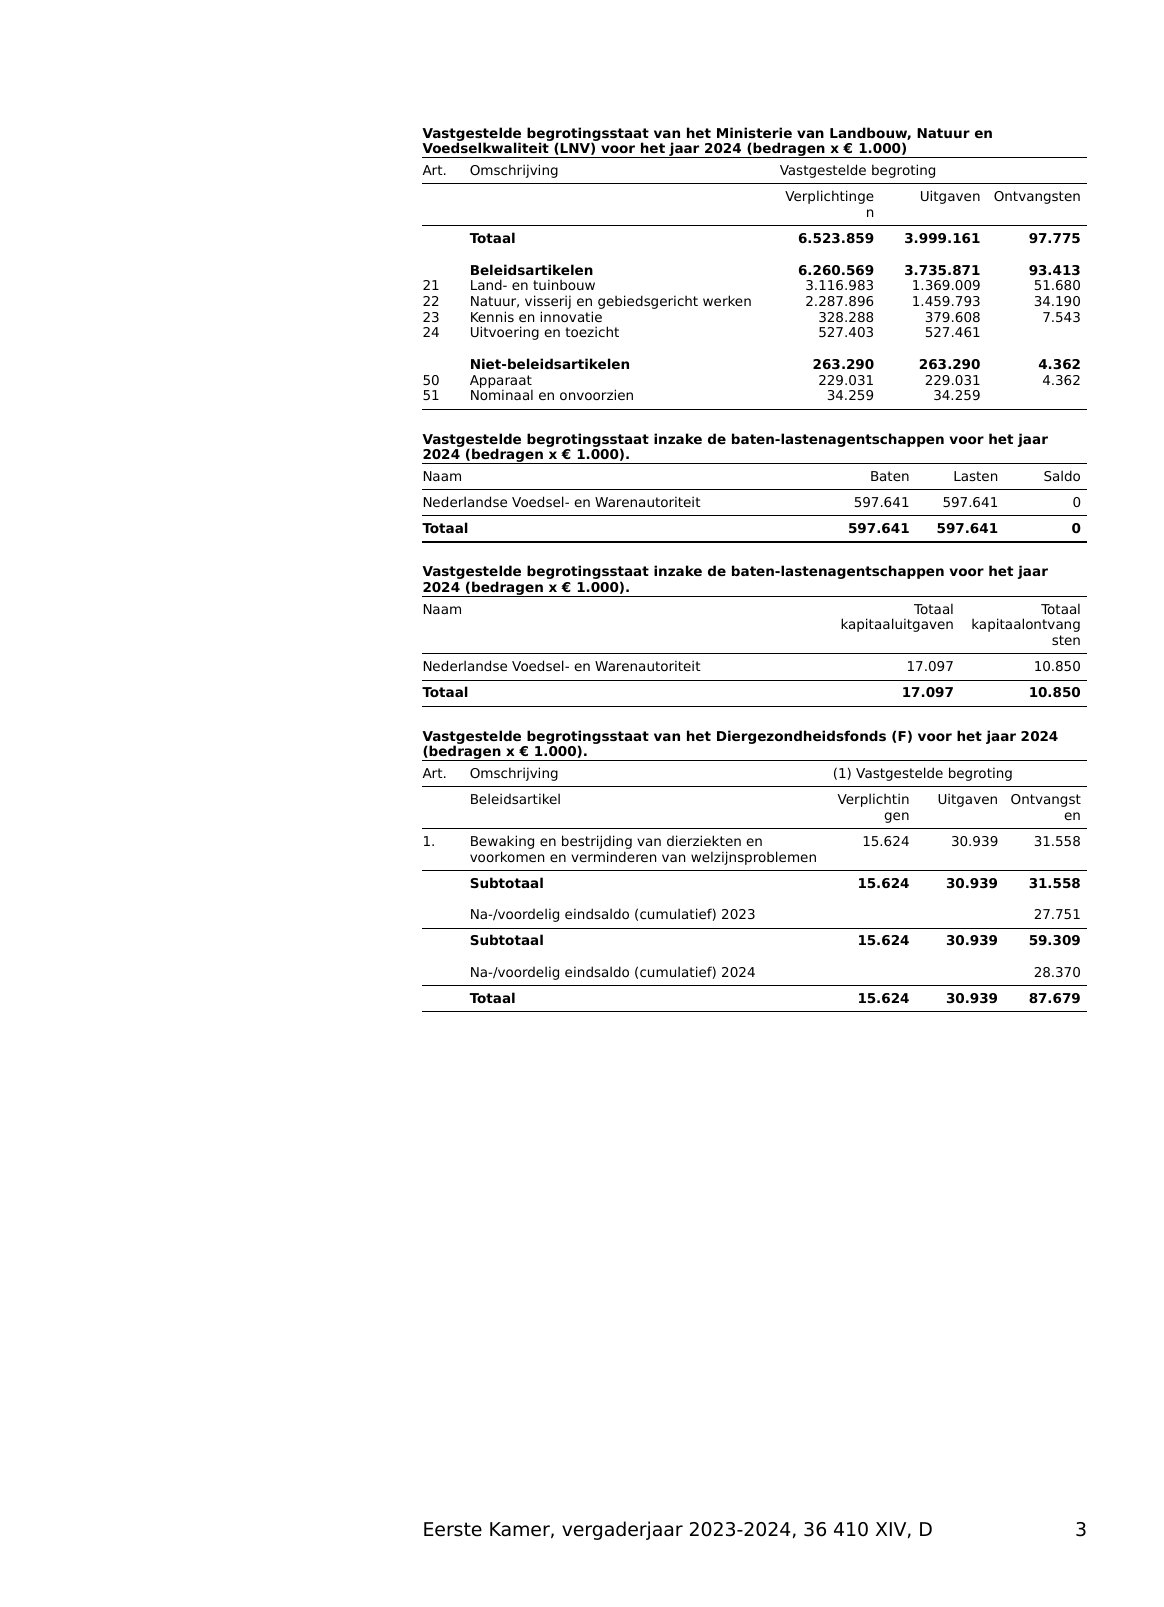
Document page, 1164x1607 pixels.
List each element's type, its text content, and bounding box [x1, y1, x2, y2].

table_cell (1) Vastgestelde begroting [827, 761, 1087, 786]
table_cell 34.190 [986, 294, 1087, 309]
table_cell 59.309 [1004, 929, 1087, 949]
table_cell [464, 949, 827, 965]
table_cell Ontvangsten [1004, 787, 1087, 828]
table_cell Totaal kapitaalontvangsten [960, 597, 1087, 653]
table_cell Natuur, visserij en gebiedsgericht werken [464, 294, 774, 309]
table_cell Subtotaal [464, 929, 827, 949]
table_cell 21 [422, 278, 463, 294]
table_cell 30.939 [915, 986, 1004, 1011]
table_cell 6.260.569 [774, 262, 880, 278]
table_cell [422, 929, 463, 949]
table_cell [464, 341, 774, 357]
table_cell 597.641 [915, 490, 1004, 515]
table_cell 28.370 [1004, 965, 1087, 985]
table_cell 4.362 [986, 373, 1087, 388]
table_header Vastgestelde begrotingsstaat van het Diergezondheidsfonds (F) voor het jaar 2024 (bedragen x € 1.000). [422, 729, 1087, 760]
table_cell [915, 965, 1004, 985]
table_cell [422, 226, 463, 247]
table_cell 2.287.896 [774, 294, 880, 309]
table_cell Subtotaal [464, 871, 827, 891]
table_cell 4.362 [986, 357, 1087, 372]
table_cell [422, 247, 463, 262]
table_cell Art. [422, 761, 463, 786]
table_cell Uitgaven [915, 787, 1004, 828]
table_cell [774, 247, 880, 262]
table_cell [422, 262, 463, 278]
table_cell [422, 871, 463, 891]
table_cell 51 [422, 388, 463, 408]
table_cell Omschrijving [464, 158, 774, 183]
table_header Vastgestelde begrotingsstaat inzake de baten-lastenagentschappen voor het jaar 2024 (bedragen x € 1.000). [422, 564, 1087, 596]
table_cell [986, 388, 1087, 408]
table_cell 31.558 [1004, 829, 1087, 870]
table_cell Ontvangsten [986, 184, 1087, 225]
table_cell 51.680 [986, 278, 1087, 294]
table_cell [422, 184, 463, 225]
table_cell [827, 965, 915, 985]
table_cell 0 [1004, 490, 1087, 515]
table_cell 34.259 [880, 388, 986, 408]
table_cell [986, 341, 1087, 357]
table_cell [986, 247, 1087, 262]
table_header Vastgestelde begrotingsstaat van het Ministerie van Landbouw, Natuur en Voedselkwaliteit (LNV) voor het jaar 2024 (bedragen x € 1.000) [422, 126, 1087, 157]
table_cell [464, 891, 827, 907]
table_cell [986, 325, 1087, 341]
table_cell Omschrijving [464, 761, 827, 786]
table_cell [422, 907, 463, 927]
table_cell [827, 891, 915, 907]
table_cell 17.097 [827, 681, 960, 706]
table_cell Kennis en innovatie [464, 310, 774, 325]
table_cell 3.735.871 [880, 262, 986, 278]
table_cell [422, 357, 463, 372]
table_cell 527.403 [774, 325, 880, 341]
table_cell 87.679 [1004, 986, 1087, 1011]
table_cell 23 [422, 310, 463, 325]
table_cell [915, 891, 1004, 907]
table_cell [1004, 891, 1087, 907]
table_cell Totaal [422, 681, 827, 706]
table_cell Totaal [422, 516, 827, 541]
table_cell 7.543 [986, 310, 1087, 325]
table_cell Uitvoering en toezicht [464, 325, 774, 341]
table_cell [464, 184, 774, 225]
table_cell [880, 341, 986, 357]
table_cell 30.939 [915, 829, 1004, 870]
table_cell 10.850 [960, 654, 1087, 679]
table_cell 3.999.161 [880, 226, 986, 247]
table_cell 30.939 [915, 871, 1004, 891]
table_cell 15.624 [827, 829, 915, 870]
table_cell 229.031 [774, 373, 880, 388]
table_cell 10.850 [960, 681, 1087, 706]
table_cell 15.624 [827, 929, 915, 949]
table_cell 15.624 [827, 871, 915, 891]
table_cell 263.290 [880, 357, 986, 372]
table_cell 328.288 [774, 310, 880, 325]
table_cell 15.624 [827, 986, 915, 1011]
table_cell [1004, 949, 1087, 965]
table_cell Beleidsartikel [464, 787, 827, 828]
table_cell 3.116.983 [774, 278, 880, 294]
table_cell 0 [1004, 516, 1087, 541]
table_cell 1.369.009 [880, 278, 986, 294]
table_cell Art. [422, 158, 463, 183]
table_cell Nederlandse Voedsel- en Warenautoriteit [422, 654, 827, 679]
table_cell 30.939 [915, 929, 1004, 949]
table_cell 17.097 [827, 654, 960, 679]
table_cell [827, 907, 915, 927]
table_cell Verplichtingen [827, 787, 915, 828]
table_cell 93.413 [986, 262, 1087, 278]
table_cell [422, 891, 463, 907]
table_cell Vastgestelde begroting [774, 158, 1087, 183]
table_cell Bewaking en bestrijding van dierziekten en voorkomen en verminderen van welzijnsproblemen [464, 829, 827, 870]
table_cell [464, 247, 774, 262]
table_cell 6.523.859 [774, 226, 880, 247]
table_cell 527.461 [880, 325, 986, 341]
table_cell Niet-beleidsartikelen [464, 357, 774, 372]
table_cell Baten [827, 464, 915, 489]
table_cell [774, 341, 880, 357]
table_cell Nederlandse Voedsel- en Warenautoriteit [422, 490, 827, 515]
table_cell Land- en tuinbouw [464, 278, 774, 294]
table_cell 22 [422, 294, 463, 309]
table_cell Totaal [464, 986, 827, 1011]
table_cell 24 [422, 325, 463, 341]
table_cell Uitgaven [880, 184, 986, 225]
table_cell 1. [422, 829, 463, 870]
table_cell Naam [422, 597, 827, 653]
table_cell [422, 986, 463, 1011]
table_cell Saldo [1004, 464, 1087, 489]
table_cell 97.775 [986, 226, 1087, 247]
table_cell 597.641 [915, 516, 1004, 541]
table_cell 379.608 [880, 310, 986, 325]
table_cell [422, 949, 463, 965]
table_cell 597.641 [827, 516, 915, 541]
table_cell Naam [422, 464, 827, 489]
table_cell 229.031 [880, 373, 986, 388]
table_cell Na-/voordelig eindsaldo (cumulatief) 2024 [464, 965, 827, 985]
table_cell [915, 907, 1004, 927]
table_cell [827, 949, 915, 965]
table_cell [422, 787, 463, 828]
table_cell Verplichtingen [774, 184, 880, 225]
table_header Vastgestelde begrotingsstaat inzake de baten-lastenagentschappen voor het jaar 2024 (bedragen x € 1.000). [422, 431, 1087, 463]
table_cell 34.259 [774, 388, 880, 408]
table_cell 31.558 [1004, 871, 1087, 891]
table_cell Totaal kapitaaluitgaven [827, 597, 960, 653]
table_cell 27.751 [1004, 907, 1087, 927]
table_cell Totaal [464, 226, 774, 247]
table_cell 263.290 [774, 357, 880, 372]
table_cell [915, 949, 1004, 965]
table_cell [422, 965, 463, 985]
table_cell Beleidsartikelen [464, 262, 774, 278]
table_cell [422, 341, 463, 357]
table_cell Na-/voordelig eindsaldo (cumulatief) 2023 [464, 907, 827, 927]
table_cell 1.459.793 [880, 294, 986, 309]
table_cell Apparaat [464, 373, 774, 388]
table_cell Lasten [915, 464, 1004, 489]
table_cell 597.641 [827, 490, 915, 515]
table_cell Nominaal en onvoorzien [464, 388, 774, 408]
table_cell 50 [422, 373, 463, 388]
table_cell [880, 247, 986, 262]
